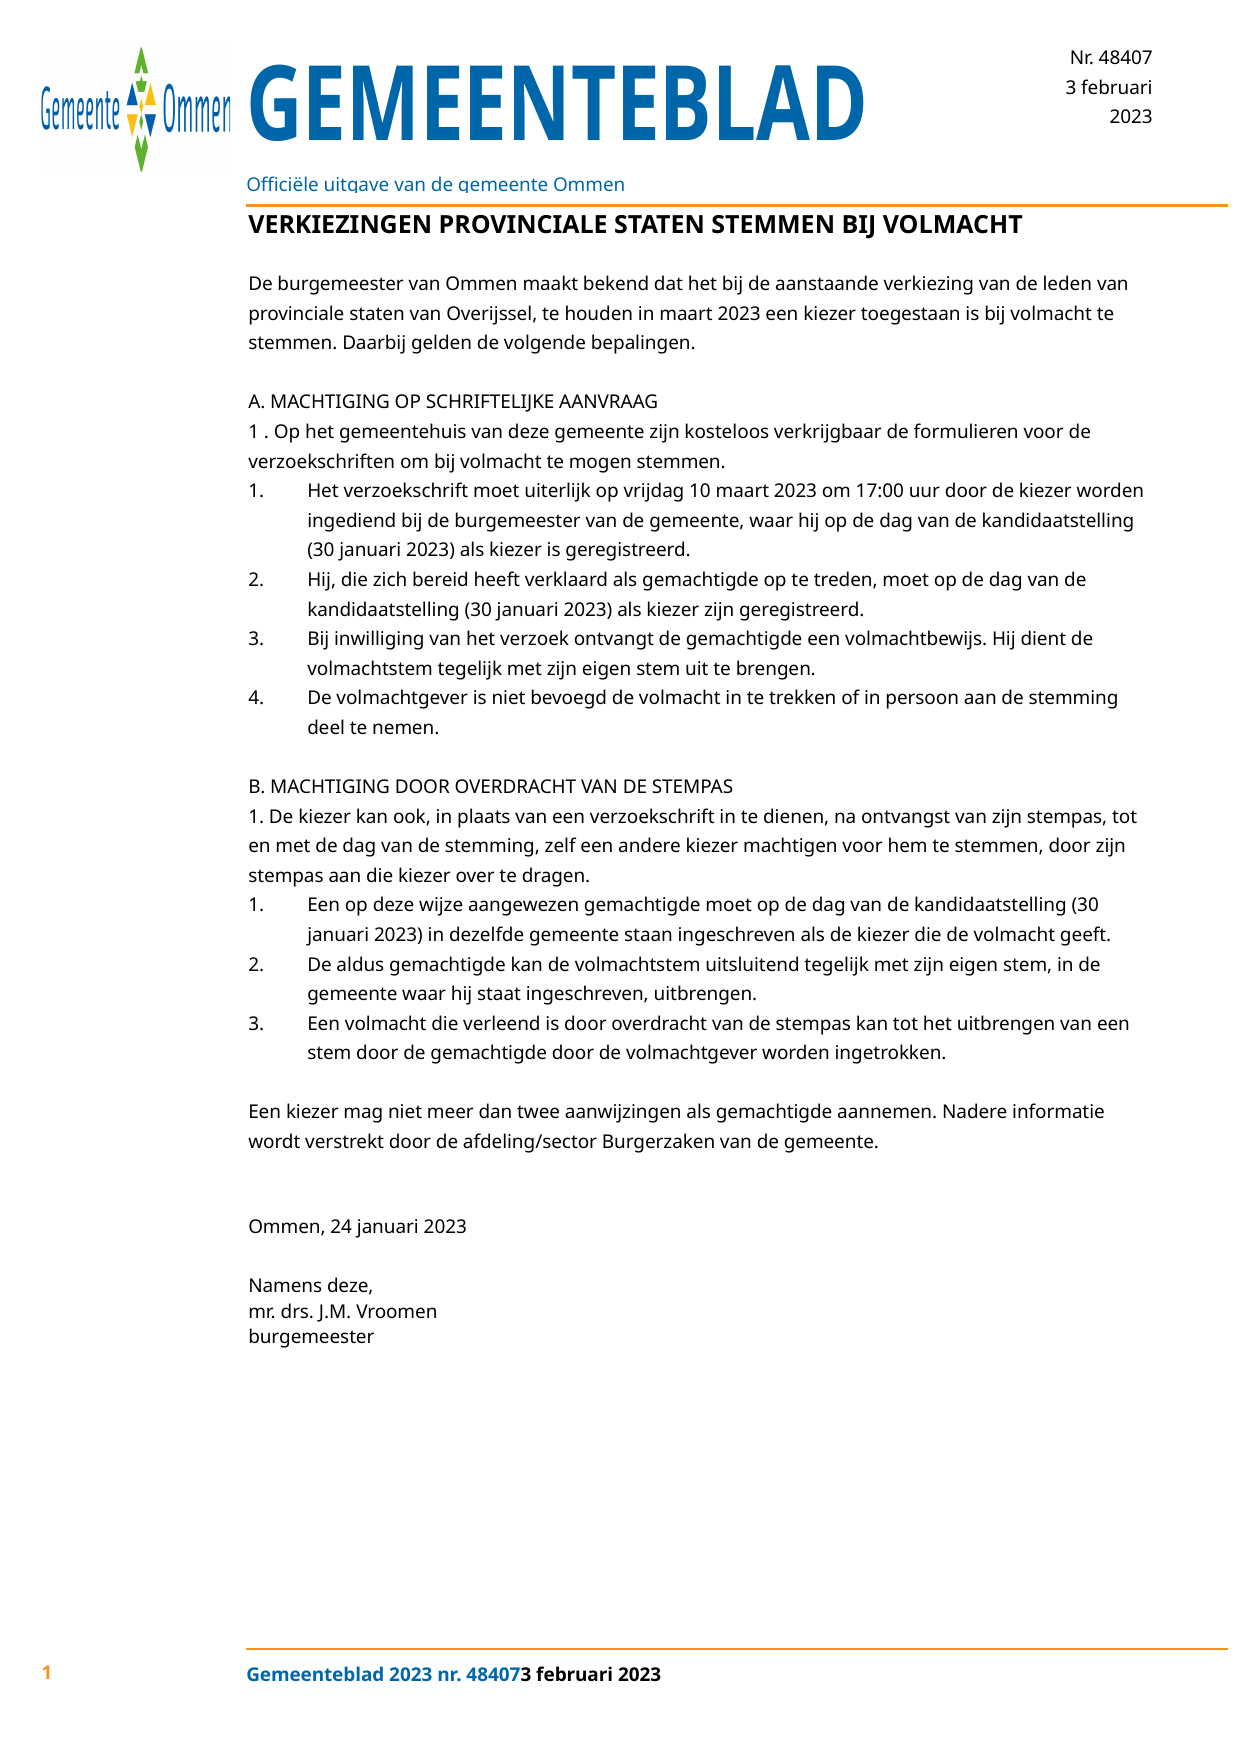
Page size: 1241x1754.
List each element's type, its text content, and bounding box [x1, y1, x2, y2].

text 1 . Op het gemeentehuis van deze gemeente zijn kosteloos verkrijgbaar de formulieren voor de verzoekschriften om bij volmacht te mogen stemmen. [248, 418, 1152, 473]
text Ommen, 24 januari 2023 [248, 1213, 1152, 1239]
list Bij inwilliging van het verzoek ontvangt de gemachtigde een volmachtbewijs. Hij dient de volmachtstem tegelijk met zijn eigen stem uit te brengen. [248, 625, 1152, 681]
text De burgemeester van Ommen maakt bekend dat het bij de aanstaande verkiezing van de leden van provinciale staten van Overijssel, te houden in maart 2023 een kiezer toegestaan is bij volmacht te stemmen. Daarbij gelden de volgende bepalingen. [248, 270, 1152, 355]
list Een volmacht die verleend is door overdracht van de stempas kan tot het uitbrengen van een stem door de gemachtigde door de volmachtgever worden ingetrokken. [248, 1010, 1152, 1065]
text mr. drs. J.M. Vroomen [248, 1298, 1152, 1324]
list Hij, die zich bereid heeft verklaard als gemachtigde op te treden, moet op de dag van de kandidaatstelling (30 januari 2023) als kiezer zijn geregistreerd. [248, 566, 1152, 621]
text B. MACHTIGING DOOR OVERDRACHT VAN DE STEMPAS [248, 773, 1152, 799]
list Een op deze wijze aangewezen gemachtigde moet op de dag van de kandidaatstelling (30 januari 2023) in dezelfde gemeente staan ingeschreven als de kiezer die de volmacht geeft. [248, 892, 1152, 947]
list De volmachtgever is niet bevoegd de volmacht in te trekken of in persoon aan de stemming deel te nemen. [248, 684, 1152, 740]
text burgemeester [248, 1324, 1152, 1349]
text VERKIEZINGEN PROVINCIALE STATEN STEMMEN BIJ VOLMACHT [248, 207, 1152, 241]
list De aldus gemachtigde kan de volmachtstem uitsluitend tegelijk met zijn eigen stem, in de gemeente waar hij staat ingeschreven, uitbrengen. [248, 951, 1152, 1006]
text 1. De kiezer kan ook, in plaats van een verzoekschrift in te dienen, na ontvangst van zijn stempas, tot en met de dag van de stemming, zelf een andere kiezer machtigen voor hem te stemmen, door zijn stempas aan die kiezer over te dragen. [248, 803, 1152, 888]
picture [41, 47, 231, 172]
text Een kiezer mag niet meer dan twee aanwijzingen als gemachtigde aannemen. Nadere informatie wordt verstrekt door de afdeling/sector Burgerzaken van de gemeente. [248, 1099, 1152, 1154]
text A. MACHTIGING OP SCHRIFTELIJKE AANVRAAG [248, 389, 1152, 414]
list Het verzoekschrift moet uiterlijk op vrijdag 10 maart 2023 om 17:00 uur door de kiezer worden ingediend bij de burgemeester van de gemeente, waar hij op de dag van de kandidaatstelling (30 januari 2023) als kiezer is geregistreerd. [248, 477, 1152, 562]
text Namens deze, [248, 1272, 1152, 1298]
